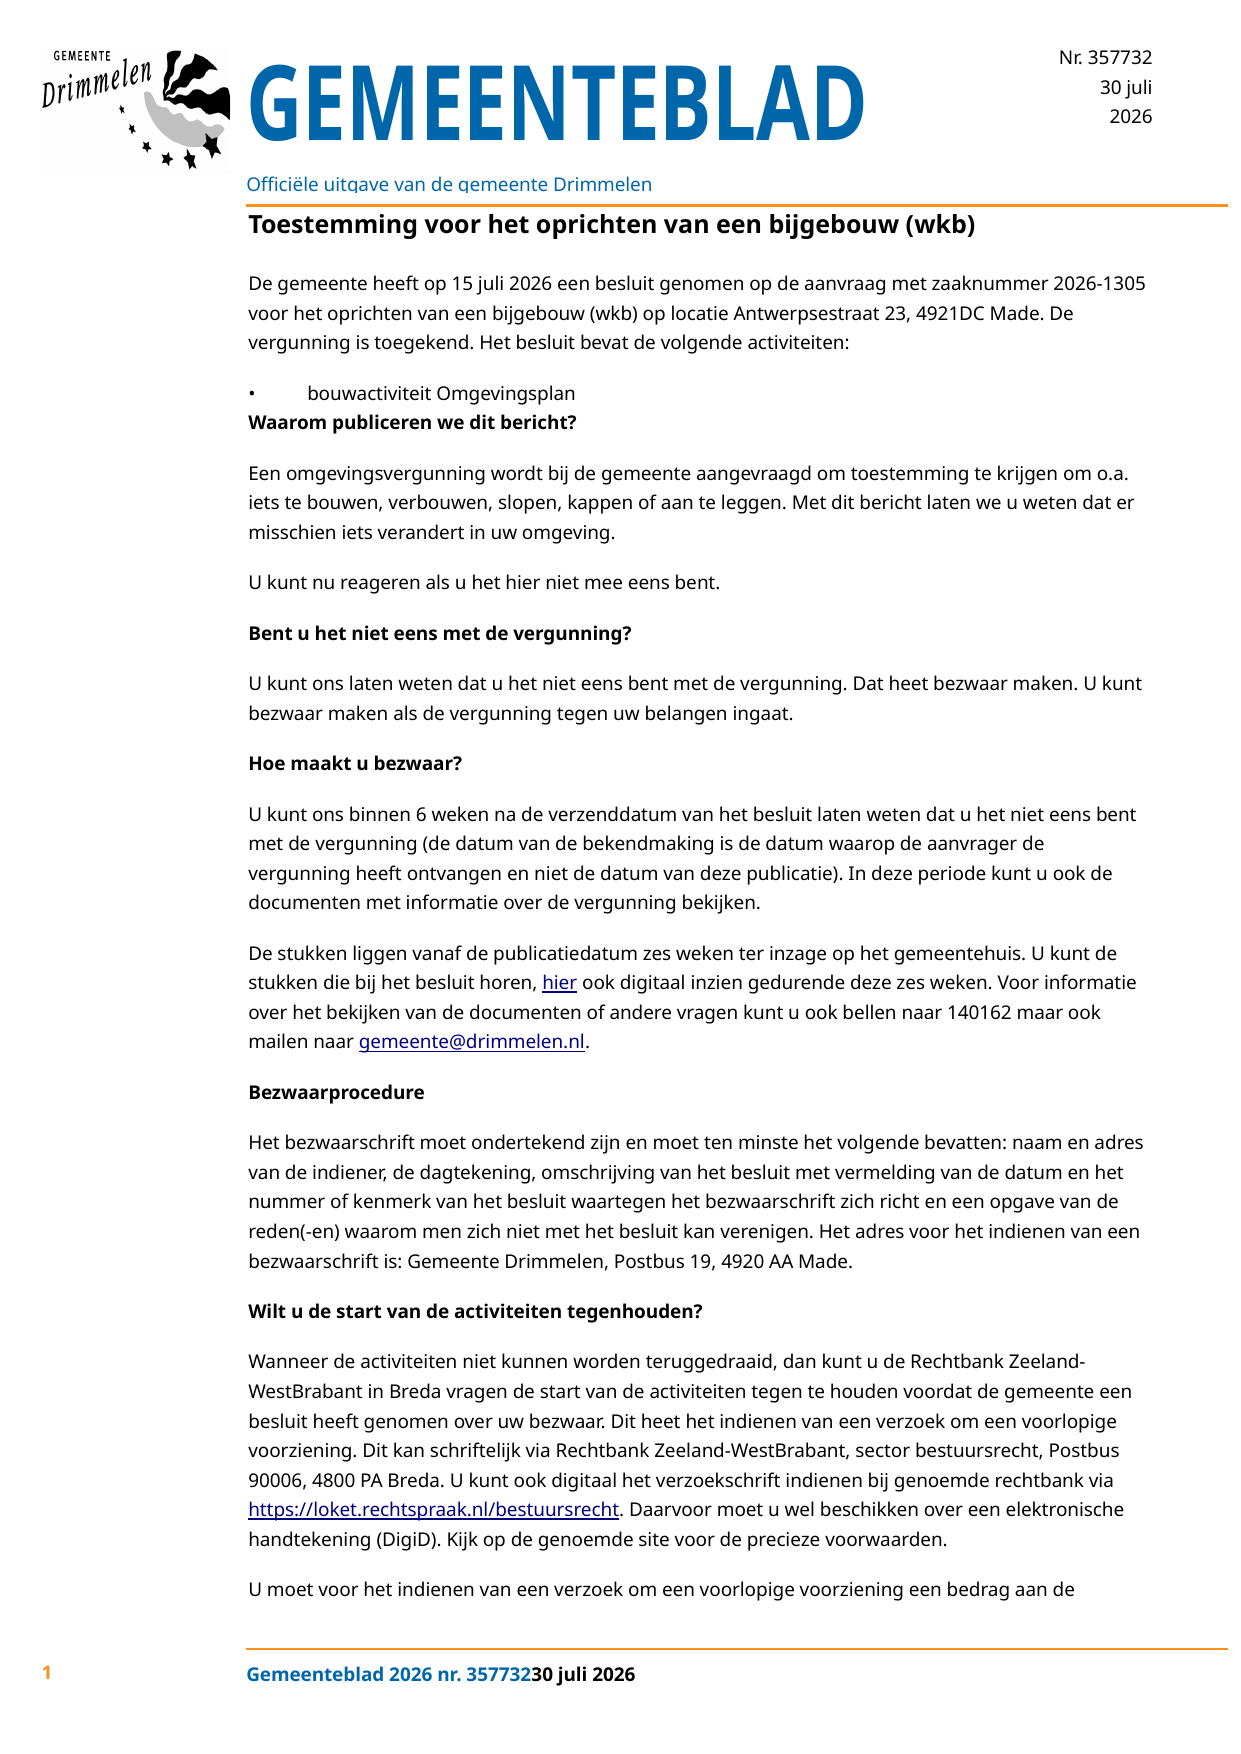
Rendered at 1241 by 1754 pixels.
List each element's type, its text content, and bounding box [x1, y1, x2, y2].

text U moet voor het indienen van een verzoek om een voorlopige voorziening een bedrag aan de [248, 1577, 1152, 1602]
text Een omgevingsvergunning wordt bij de gemeente aangevraagd om toestemming te krijgen om o.a. iets te bouwen, verbouwen, slopen, kappen of aan te leggen. Met dit bericht laten we u weten dat er misschien iets verandert in uw omgeving. [248, 460, 1152, 545]
text De gemeente heeft op 15 juli 2026 een besluit genomen op de aanvraag met zaaknummer 2026-1305 voor het oprichten van een bijgebouw (wkb) op locatie Antwerpsestraat 23, 4921DC Made. De vergunning is toegekend. Het besluit bevat de volgende activiteiten: [248, 270, 1152, 355]
text De stukken liggen vanaf de publicatiedatum zes weken ter inzage op het gemeentehuis. U kunt de stukken die bij het besluit horen, hier ook digitaal inzien gedurende deze zes weken. Voor informatie over het bekijken van de documenten of andere vragen kunt u ook bellen naar 140162 maar ook mailen naar gemeente@drimmelen.nl. [248, 940, 1152, 1054]
text Wilt u de start van de activiteiten tegenhouden? [248, 1298, 1152, 1324]
text Hoe maakt u bezwaar? [248, 750, 1152, 776]
picture [41, 47, 231, 172]
text Toestemming voor het oprichten van een bijgebouw (wkb) [248, 207, 1152, 241]
list bouwactiviteit Omgevingsplan [248, 380, 1152, 406]
text Waarom publiceren we dit bericht? [248, 409, 1152, 435]
text U kunt ons laten weten dat u het niet eens bent met de vergunning. Dat heet bezwaar maken. U kunt bezwaar maken als de vergunning tegen uw belangen ingaat. [248, 670, 1152, 726]
text Wanneer de activiteiten niet kunnen worden teruggedraaid, dan kunt u de Rechtbank Zeeland-WestBrabant in Breda vragen de start van de activiteiten tegen te houden voordat de gemeente een besluit heeft genomen over uw bezwaar. Dit heet het indienen van een verzoek om een voorlopige voorziening. Dit kan schriftelijk via Rechtbank Zeeland-WestBrabant, sector bestuursrecht, Postbus 90006, 4800 PA Breda. U kunt ook digitaal het verzoekschrift indienen bij genoemde rechtbank via https://loket.rechtspraak.nl/bestuursrecht. Daarvoor moet u wel beschikken over een elektronische handtekening (DigiD). Kijk op de genoemde site voor de precieze voorwaarden. [248, 1349, 1152, 1552]
text Het bezwaarschrift moet ondertekend zijn en moet ten minste het volgende bevatten: naam en adres van de indiener, de dagtekening, omschrijving van het besluit met vermelding van de datum en het nummer of kenmerk van het besluit waartegen het bezwaarschrift zich richt en een opgave van de reden(-en) waarom men zich niet met het besluit kan verenigen. Het adres voor het indienen van een bezwaarschrift is: Gemeente Drimmelen, Postbus 19, 4920 AA Made. [248, 1129, 1152, 1273]
text Bezwaarprocedure [248, 1079, 1152, 1105]
text Bent u het niet eens met de vergunning? [248, 620, 1152, 646]
text U kunt ons binnen 6 weken na de verzenddatum van het besluit laten weten dat u het niet eens bent met de vergunning (de datum van de bekendmaking is de datum waarop de aanvrager de vergunning heeft ontvangen en niet de datum van deze publicatie). In deze periode kunt u ook de documenten met informatie over de vergunning bekijken. [248, 801, 1152, 915]
text U kunt nu reageren als u het hier niet mee eens bent. [248, 569, 1152, 595]
